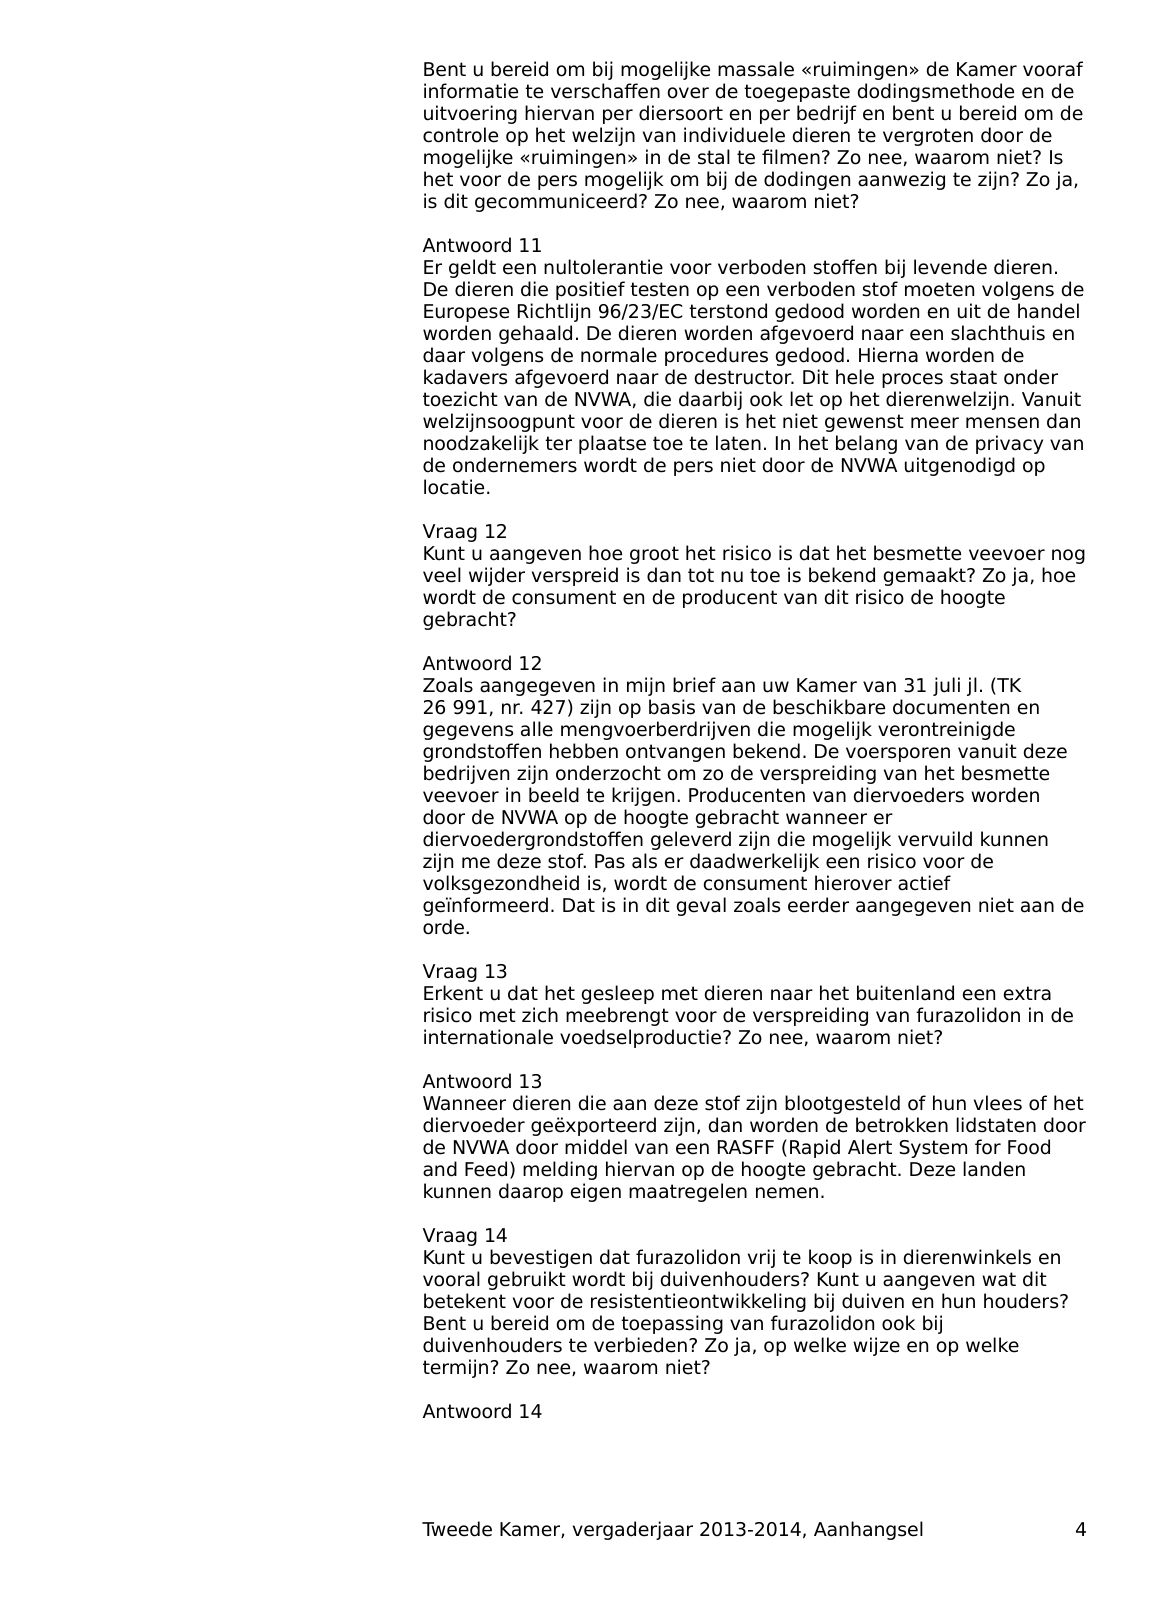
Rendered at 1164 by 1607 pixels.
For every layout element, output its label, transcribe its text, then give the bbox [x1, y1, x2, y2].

text Zoals aangegeven in mijn brief aan uw Kamer van 31 juli jl. (TK 26 991, nr. 427) zijn op basis van de beschikbare documenten en gegevens alle mengvoerberdrijven die mogelijk verontreinigde grondstoffen hebben ontvangen bekend. De voersporen vanuit deze bedrijven zijn onderzocht om zo de verspreiding van het besmette veevoer in beeld te krijgen. Producenten van diervoeders worden door de NVWA op de hoogte gebracht wanneer er diervoedergrondstoffen geleverd zijn die mogelijk vervuild kunnen zijn me deze stof. Pas als er daadwerkelijk een risico voor de volksgezondheid is, wordt de consument hierover actief geïnformeerd. Dat is in dit geval zoals eerder aangegeven niet aan de orde. [422, 675, 1087, 939]
text Antwoord 12 [422, 653, 1087, 675]
text Vraag 13 [422, 961, 1087, 983]
text Kunt u aangeven hoe groot het risico is dat het besmette veevoer nog veel wijder verspreid is dan tot nu toe is bekend gemaakt? Zo ja, hoe wordt de consument en de producent van dit risico de hoogte gebracht? [422, 543, 1087, 631]
text Wanneer dieren die aan deze stof zijn blootgesteld of hun vlees of het diervoeder geëxporteerd zijn, dan worden de betrokken lidstaten door de NVWA door middel van een RASFF (Rapid Alert System for Food and Feed) melding hiervan op de hoogte gebracht. Deze landen kunnen daarop eigen maatregelen nemen. [422, 1093, 1087, 1203]
text Antwoord 13 [422, 1071, 1087, 1093]
text Er geldt een nultolerantie voor verboden stoffen bij levende dieren. De dieren die positief testen op een verboden stof moeten volgens de Europese Richtlijn 96/23/EC terstond gedood worden en uit de handel worden gehaald. De dieren worden afgevoerd naar een slachthuis en daar volgens de normale procedures gedood. Hierna worden de kadavers afgevoerd naar de destructor. Dit hele proces staat onder toezicht van de NVWA, die daarbij ook let op het dierenwelzijn. Vanuit welzijnsoogpunt voor de dieren is het niet gewenst meer mensen dan noodzakelijk ter plaatse toe te laten. In het belang van de privacy van de ondernemers wordt de pers niet door de NVWA uitgenodigd op locatie. [422, 257, 1087, 499]
text Erkent u dat het gesleep met dieren naar het buitenland een extra risico met zich meebrengt voor de verspreiding van furazolidon in de internationale voedselproductie? Zo nee, waarom niet? [422, 983, 1087, 1049]
text Bent u bereid om bij mogelijke massale «ruimingen» de Kamer vooraf informatie te verschaffen over de toegepaste dodingsmethode en de uitvoering hiervan per diersoort en per bedrijf en bent u bereid om de controle op het welzijn van individuele dieren te vergroten door de mogelijke «ruimingen» in de stal te filmen? Zo nee, waarom niet? Is het voor de pers mogelijk om bij de dodingen aanwezig te zijn? Zo ja, is dit gecommuniceerd? Zo nee, waarom niet? [422, 59, 1087, 213]
text Antwoord 14 [422, 1401, 1087, 1423]
text Antwoord 11 [422, 235, 1087, 257]
text Kunt u bevestigen dat furazolidon vrij te koop is in dierenwinkels en vooral gebruikt wordt bij duivenhouders? Kunt u aangeven wat dit betekent voor de resistentieontwikkeling bij duiven en hun houders? Bent u bereid om de toepassing van furazolidon ook bij duivenhouders te verbieden? Zo ja, op welke wijze en op welke termijn? Zo nee, waarom niet? [422, 1247, 1087, 1379]
text Vraag 14 [422, 1225, 1087, 1247]
text Vraag 12 [422, 521, 1087, 543]
